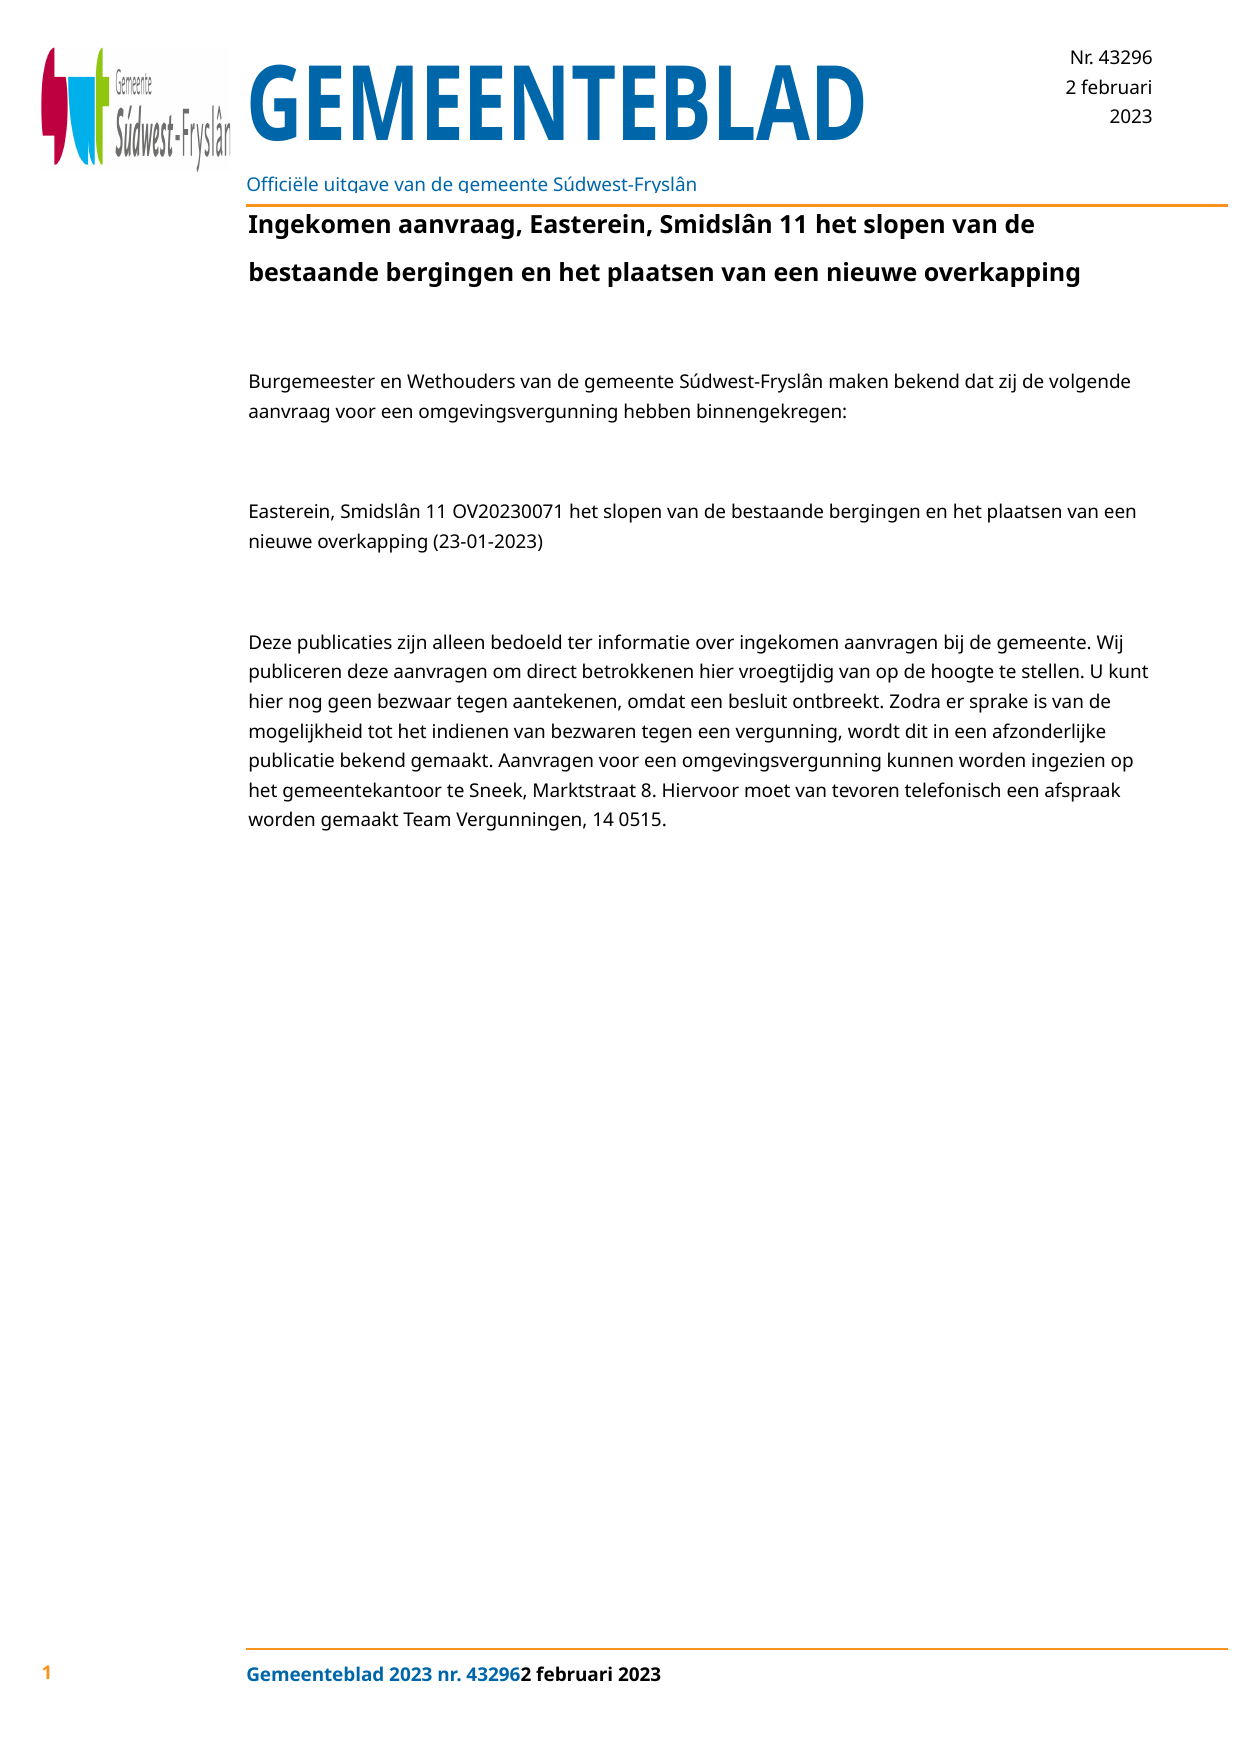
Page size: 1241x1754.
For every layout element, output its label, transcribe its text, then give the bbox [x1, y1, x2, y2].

text Easterein, Smidslân 11 OV20230071 het slopen van de bestaande bergingen en het plaatsen van een nieuwe overkapping (23-01-2023) [248, 499, 1152, 554]
text Deze publicaties zijn alleen bedoeld ter informatie over ingekomen aanvragen bij de gemeente. Wij publiceren deze aanvragen om direct betrokkenen hier vroegtijdig van op de hoogte te stellen. U kunt hier nog geen bezwaar tegen aantekenen, omdat een besluit ontbreekt. Zodra er sprake is van de mogelijkheid tot het indienen van bezwaren tegen een vergunning, wordt dit in een afzonderlijke publicatie bekend gemaakt. Aanvragen voor een omgevingsvergunning kunnen worden ingezien op het gemeentekantoor te Sneek, Marktstraat 8. Hiervoor moet van tevoren telefonisch een afspraak worden gemaakt Team Vergunningen, 14 0515. [248, 629, 1152, 832]
text Ingekomen aanvraag, Easterein, Smidslân 11 het slopen van de bestaande bergingen en het plaatsen van een nieuwe overkapping [248, 207, 1152, 288]
picture [41, 47, 231, 172]
text Burgemeester en Wethouders van de gemeente Súdwest-Fryslân maken bekend dat zij de volgende aanvraag voor een omgevingsvergunning hebben binnengekregen: [248, 368, 1152, 424]
